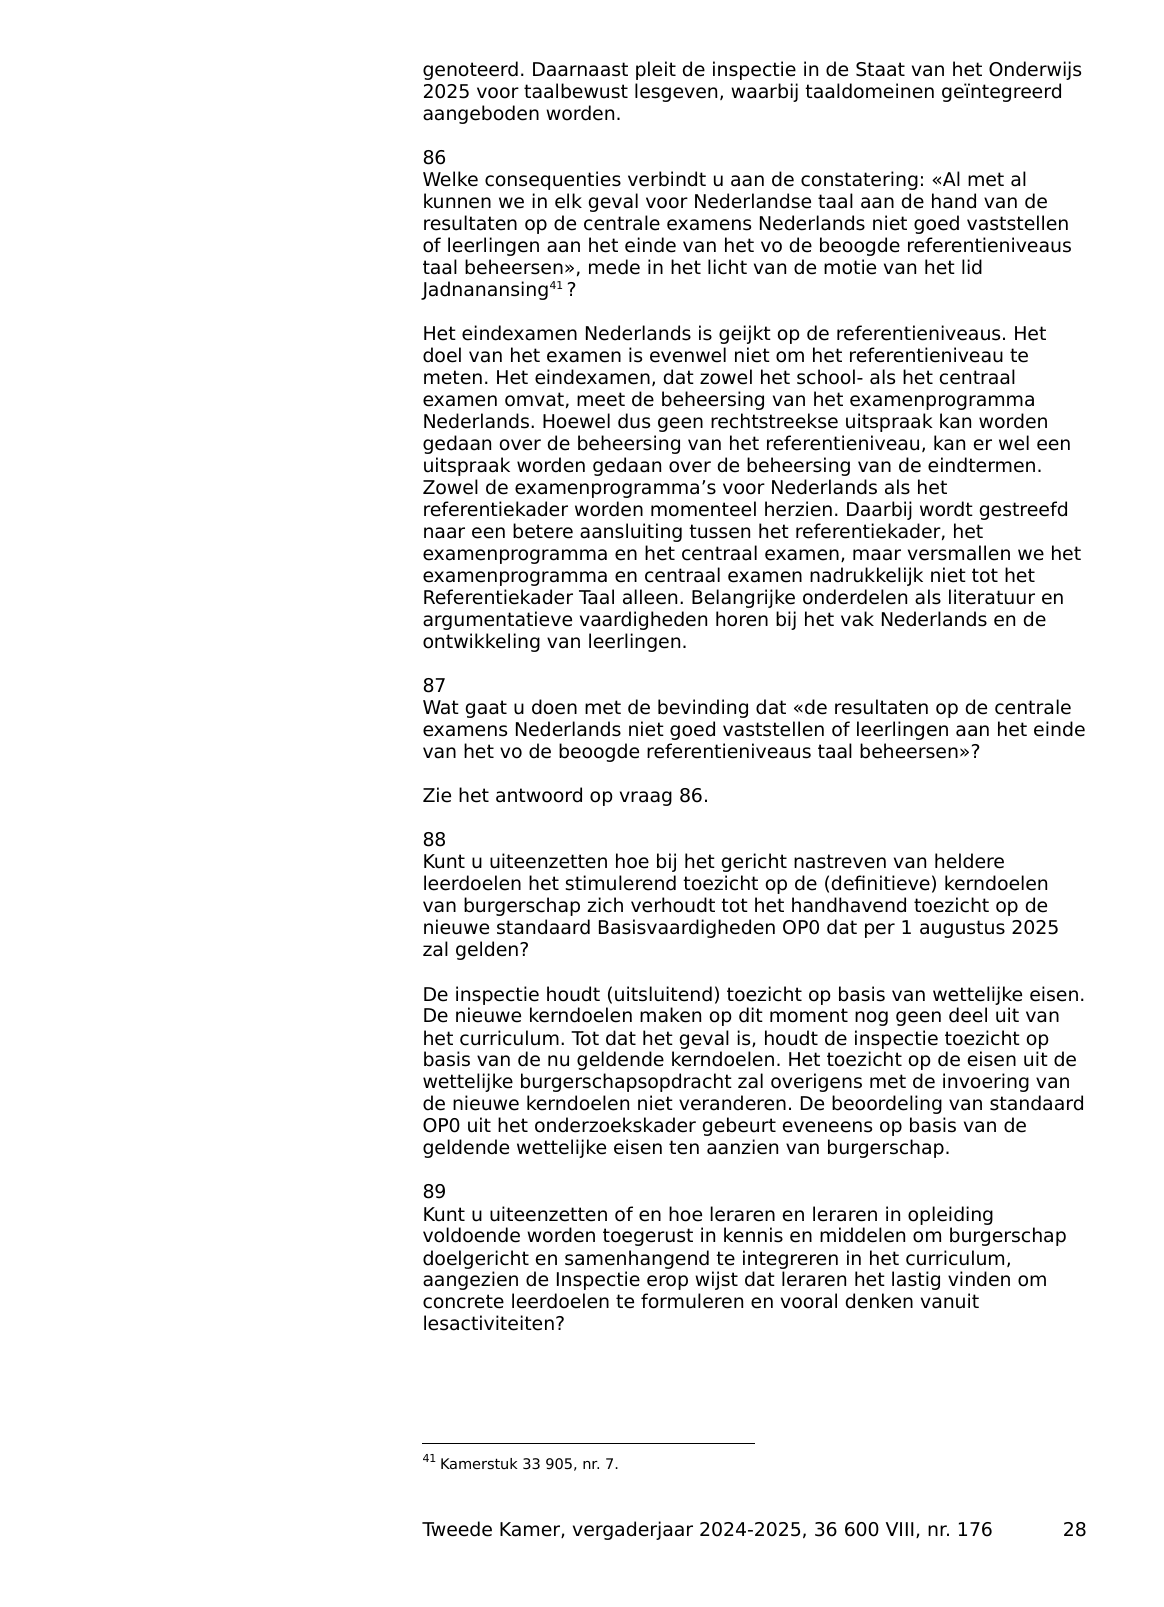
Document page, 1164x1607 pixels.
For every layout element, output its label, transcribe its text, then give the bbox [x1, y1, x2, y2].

text Kunt u uiteenzetten hoe bij het gericht nastreven van heldere leerdoelen het stimulerend toezicht op de (definitieve) kerndoelen van burgerschap zich verhoudt tot het handhavend toezicht op de nieuwe standaard Basisvaardigheden OP0 dat per 1 augustus 2025 zal gelden? [422, 851, 1087, 961]
text 87 [422, 675, 1087, 697]
text Kamerstuk 33 905, nr. 7. [422, 1452, 1087, 1474]
text genoteerd. Daarnaast pleit de inspectie in de Staat van het Onderwijs 2025 voor taalbewust lesgeven, waarbij taaldomeinen geïntegreerd aangeboden worden. [422, 59, 1087, 125]
text Het eindexamen Nederlands is geijkt op de referentieniveaus. Het doel van het examen is evenwel niet om het referentieniveau te meten. Het eindexamen, dat zowel het school- als het centraal examen omvat, meet de beheersing van het examenprogramma Nederlands. Hoewel dus geen rechtstreekse uitspraak kan worden gedaan over de beheersing van het referentieniveau, kan er wel een uitspraak worden gedaan over de beheersing van de eindtermen. Zowel de examenprogramma’s voor Nederlands als het referentiekader worden momenteel herzien. Daarbij wordt gestreefd naar een betere aansluiting tussen het referentiekader, het examenprogramma en het centraal examen, maar versmallen we het examenprogramma en centraal examen nadrukkelijk niet tot het Referentiekader Taal alleen. Belangrijke onderdelen als literatuur en argumentatieve vaardigheden horen bij het vak Nederlands en de ontwikkeling van leerlingen. [422, 323, 1087, 653]
text 86 [422, 147, 1087, 169]
text Wat gaat u doen met de bevinding dat «de resultaten op de centrale examens Nederlands niet goed vaststellen of leerlingen aan het einde van het vo de beoogde referentieniveaus taal beheersen»? [422, 697, 1087, 763]
text 88 [422, 829, 1087, 851]
text Welke consequenties verbindt u aan de constatering: «Al met al kunnen we in elk geval voor Nederlandse taal aan de hand van de resultaten op de centrale examens Nederlands niet goed vaststellen of leerlingen aan het einde van het vo de beoogde referentieniveaus taal beheersen», mede in het licht van de motie van het lid Jadnanansing? [422, 169, 1087, 301]
text Kunt u uiteenzetten of en hoe leraren en leraren in opleiding voldoende worden toegerust in kennis en middelen om burgerschap doelgericht en samenhangend te integreren in het curriculum, aangezien de Inspectie erop wijst dat leraren het lastig vinden om concrete leerdoelen te formuleren en vooral denken vanuit lesactiviteiten? [422, 1203, 1087, 1335]
text Zie het antwoord op vraag 86. [422, 785, 1087, 807]
text De inspectie houdt (uitsluitend) toezicht op basis van wettelijke eisen. De nieuwe kerndoelen maken op dit moment nog geen deel uit van het curriculum. Tot dat het geval is, houdt de inspectie toezicht op basis van de nu geldende kerndoelen. Het toezicht op de eisen uit de wettelijke burgerschapsopdracht zal overigens met de invoering van de nieuwe kerndoelen niet veranderen. De beoordeling van standaard OP0 uit het onderzoekskader gebeurt eveneens op basis van de geldende wettelijke eisen ten aanzien van burgerschap. [422, 983, 1087, 1159]
text 89 [422, 1181, 1087, 1203]
